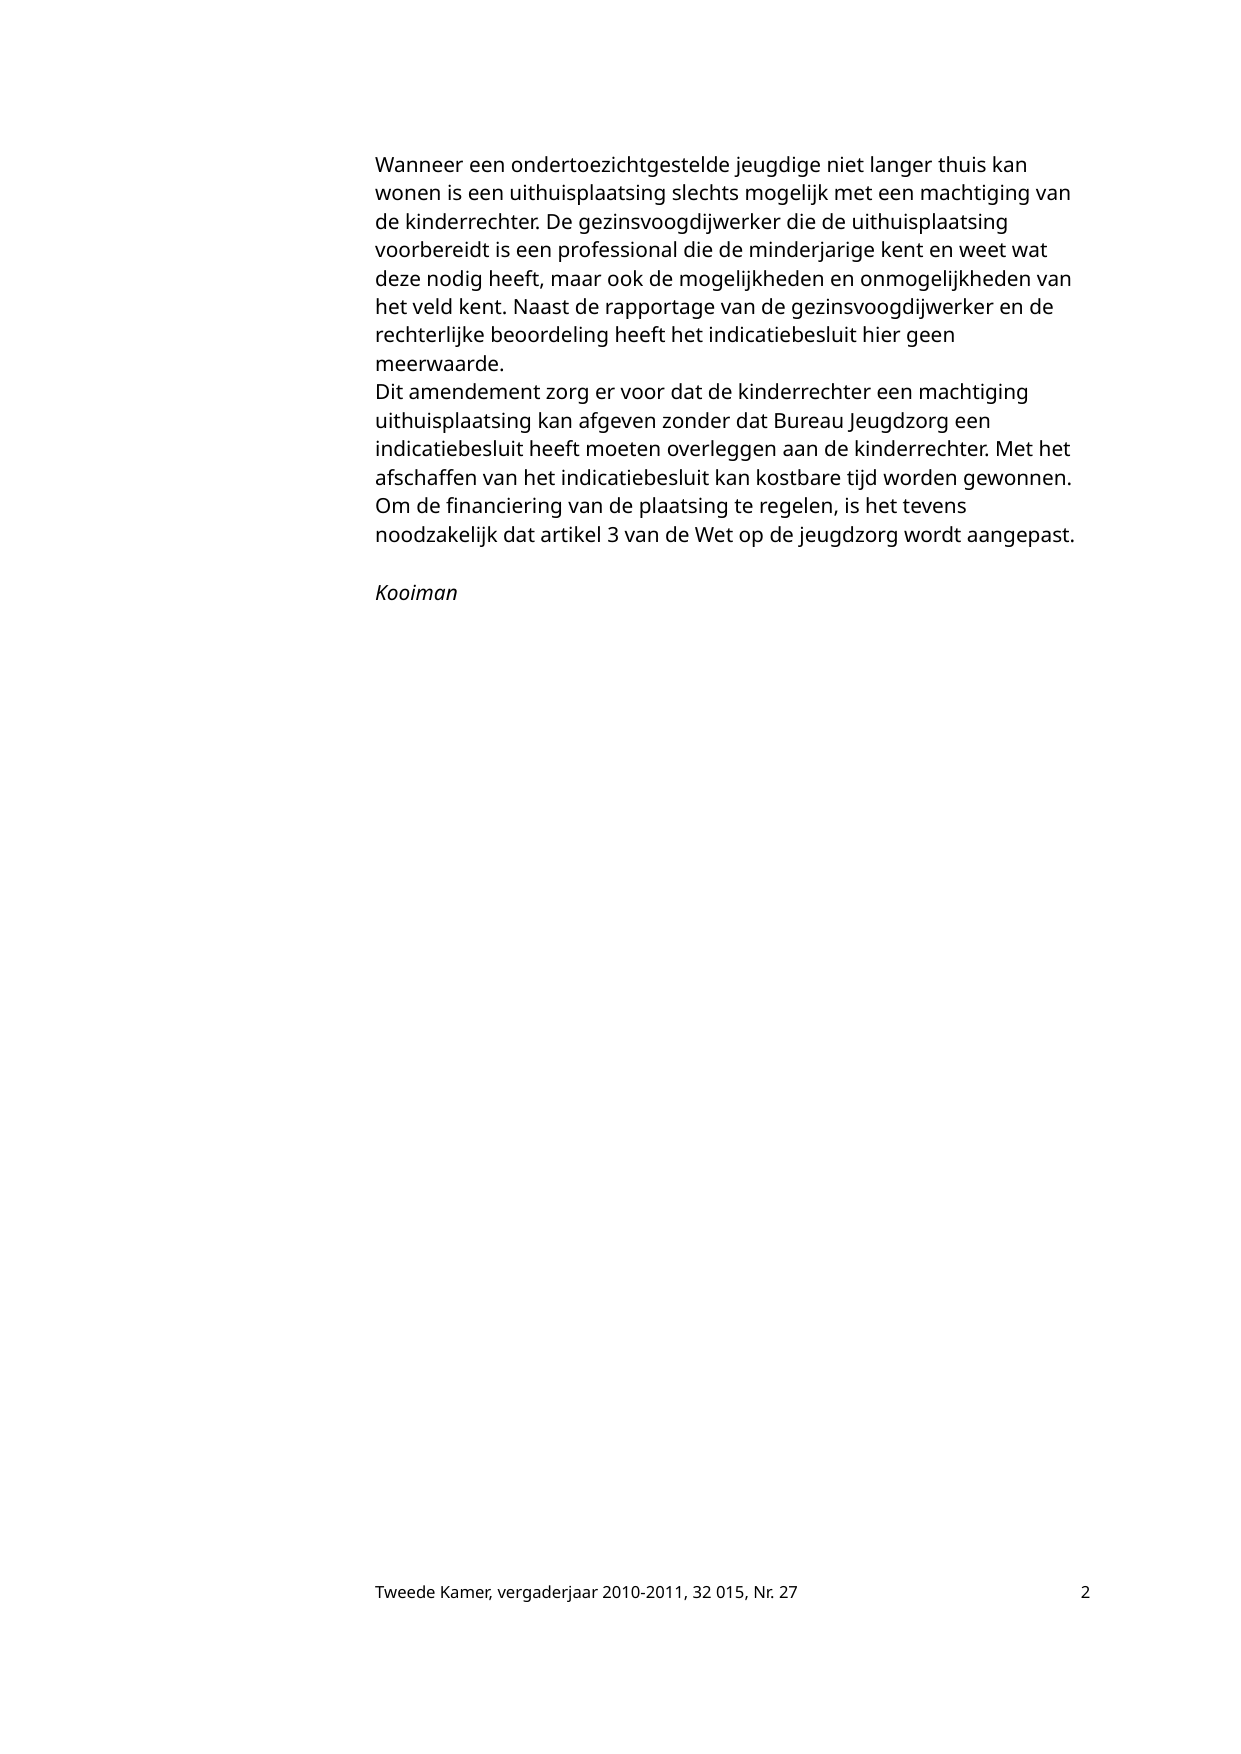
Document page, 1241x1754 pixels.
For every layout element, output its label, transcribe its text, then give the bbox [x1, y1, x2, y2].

text Kooiman [375, 578, 1090, 607]
text Dit amendement zorg er voor dat de kinderrechter een machtiging uithuisplaatsing kan afgeven zonder dat Bureau Jeugdzorg een indicatiebesluit heeft moeten overleggen aan de kinderrechter. Met het afschaffen van het indicatiebesluit kan kostbare tijd worden gewonnen. Om de financiering van de plaatsing te regelen, is het tevens noodzakelijk dat artikel 3 van de Wet op de jeugdzorg wordt aangepast. [375, 377, 1090, 548]
text Wanneer een ondertoezichtgestelde jeugdige niet langer thuis kan wonen is een uithuisplaatsing slechts mogelijk met een machtiging van de kinderrechter. De gezinsvoogdijwerker die de uithuisplaatsing voorbereidt is een professional die de minderjarige kent en weet wat deze nodig heeft, maar ook de mogelijkheden en onmogelijkheden van het veld kent. Naast de rapportage van de gezinsvoogdijwerker en de rechterlijke beoordeling heeft het indicatiebesluit hier geen meerwaarde. [375, 150, 1090, 377]
